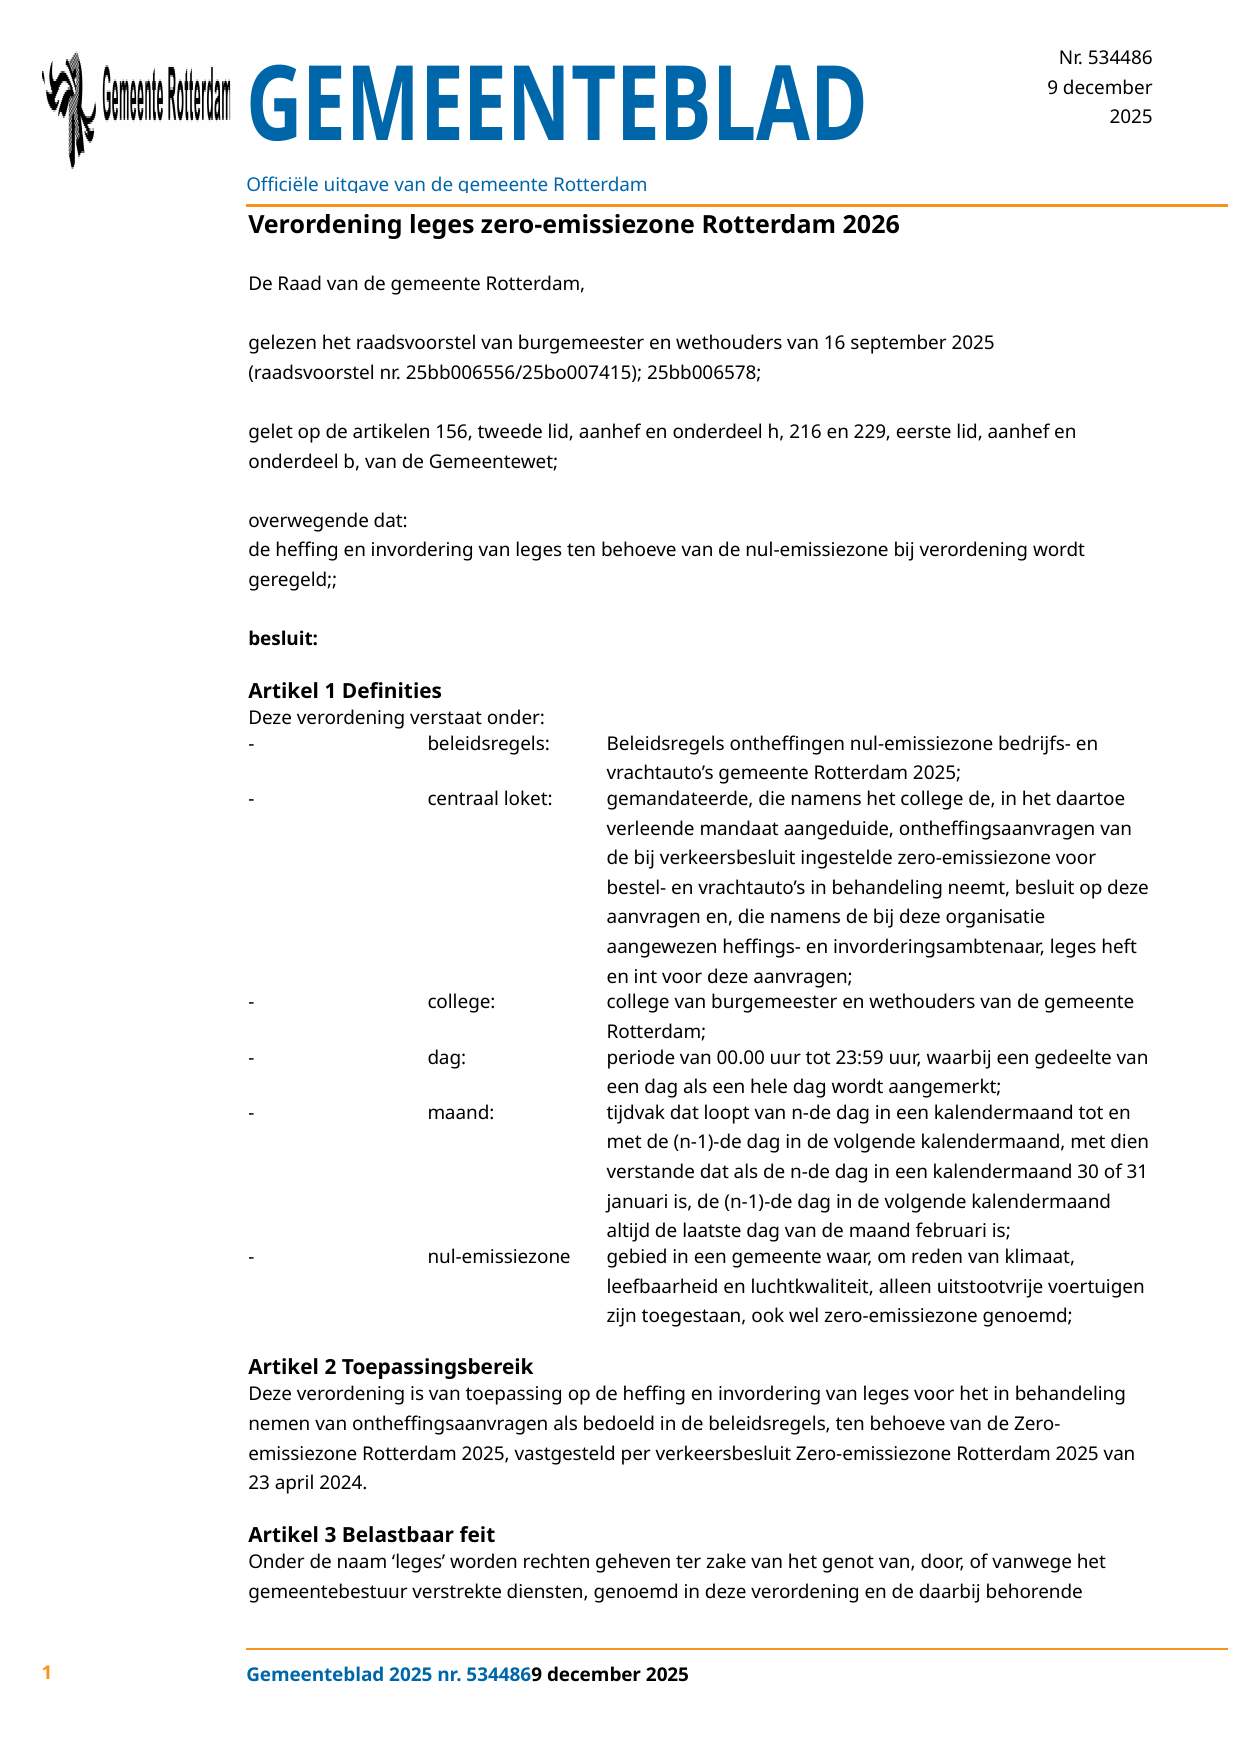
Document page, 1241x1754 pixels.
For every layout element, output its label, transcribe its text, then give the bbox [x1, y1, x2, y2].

table_cell periode van 00.00 uur tot 23:59 uur, waarbij een gedeelte van een dag als een hele dag wordt aangemerkt; [606, 1044, 1152, 1099]
text gelezen het raadsvoorstel van burgemeester en wethouders van 16 september 2025 [248, 329, 1152, 355]
table_cell - [248, 1044, 427, 1099]
table_cell centraal loket: [427, 785, 606, 988]
table_cell gemandateerde, die namens het college de, in het daartoe verleende mandaat aangeduide, ontheffingsaanvragen van de bij verkeersbesluit ingestelde zero-emissiezone voor bestel- en vrachtauto’s in behandeling neemt, besluit op deze aanvragen en, die namens de bij deze organisatie aangewezen heffings- en invorderingsambtenaar, leges heft en int voor deze aanvragen; [606, 785, 1152, 988]
text (raadsvoorstel nr. 25bb006556/25bo007415); 25bb006578; [248, 359, 1152, 385]
text Deze verordening is van toepassing op de heffing en invordering van leges voor het in behandeling nemen van ontheffingsaanvragen als bedoeld in de beleidsregels, ten behoeve van de Zero-emissiezone Rotterdam 2025, vastgesteld per verkeersbesluit Zero-emissiezone Rotterdam 2025 van 23 april 2024. [248, 1381, 1152, 1495]
table_cell beleidsregels: [427, 730, 606, 785]
text besluit: [248, 625, 1152, 651]
text de heffing en invordering van leges ten behoeve van de nul-emissiezone bij verordening wordt geregeld;; [248, 537, 1152, 592]
table_cell nul-emissiezone [427, 1243, 606, 1328]
text Onder de naam ‘leges’ worden rechten geheven ter zake van het genot van, door, of vanwege het gemeentebestuur verstrekte diensten, genoemd in deze verordening en de daarbij behorende [248, 1548, 1152, 1603]
table_cell gebied in een gemeente waar, om reden van klimaat, leefbaarheid en luchtkwaliteit, alleen uitstootvrije voertuigen zijn toegestaan, ook wel zero-emissiezone genoemd; [606, 1243, 1152, 1328]
picture [41, 47, 231, 172]
table_cell - [248, 989, 427, 1044]
table_cell tijdvak dat loopt van n-de dag in een kalendermaand tot en met de (n-1)-de dag in de volgende kalendermaand, met dien verstande dat als de n-de dag in een kalendermaand 30 of 31 januari is, de (n-1)-de dag in de volgende kalendermaand altijd de laatste dag van de maand februari is; [606, 1099, 1152, 1243]
table_cell Beleidsregels ontheffingen nul-emissiezone bedrijfs- en vrachtauto’s gemeente Rotterdam 2025; [606, 730, 1152, 785]
text Artikel 2 Toepassingsbereik [248, 1352, 1152, 1381]
table_cell - [248, 730, 427, 785]
table_cell - [248, 785, 427, 988]
text Artikel 1 Definities [248, 676, 1152, 704]
table_cell college: [427, 989, 606, 1044]
table_cell dag: [427, 1044, 606, 1099]
text overwegende dat: [248, 507, 1152, 533]
table_cell college van burgemeester en wethouders van de gemeente Rotterdam; [606, 989, 1152, 1044]
text gelet op de artikelen 156, tweede lid, aanhef en onderdeel h, 216 en 229, eerste lid, aanhef en onderdeel b, van de Gemeentewet; [248, 418, 1152, 473]
table_cell - [248, 1099, 427, 1243]
text De Raad van de gemeente Rotterdam, [248, 270, 1152, 296]
text Verordening leges zero-emissiezone Rotterdam 2026 [248, 207, 1152, 241]
table_cell - [248, 1243, 427, 1328]
table_header Deze verordening verstaat onder: [248, 704, 1152, 730]
text Artikel 3 Belastbaar feit [248, 1520, 1152, 1548]
table_cell maand: [427, 1099, 606, 1243]
